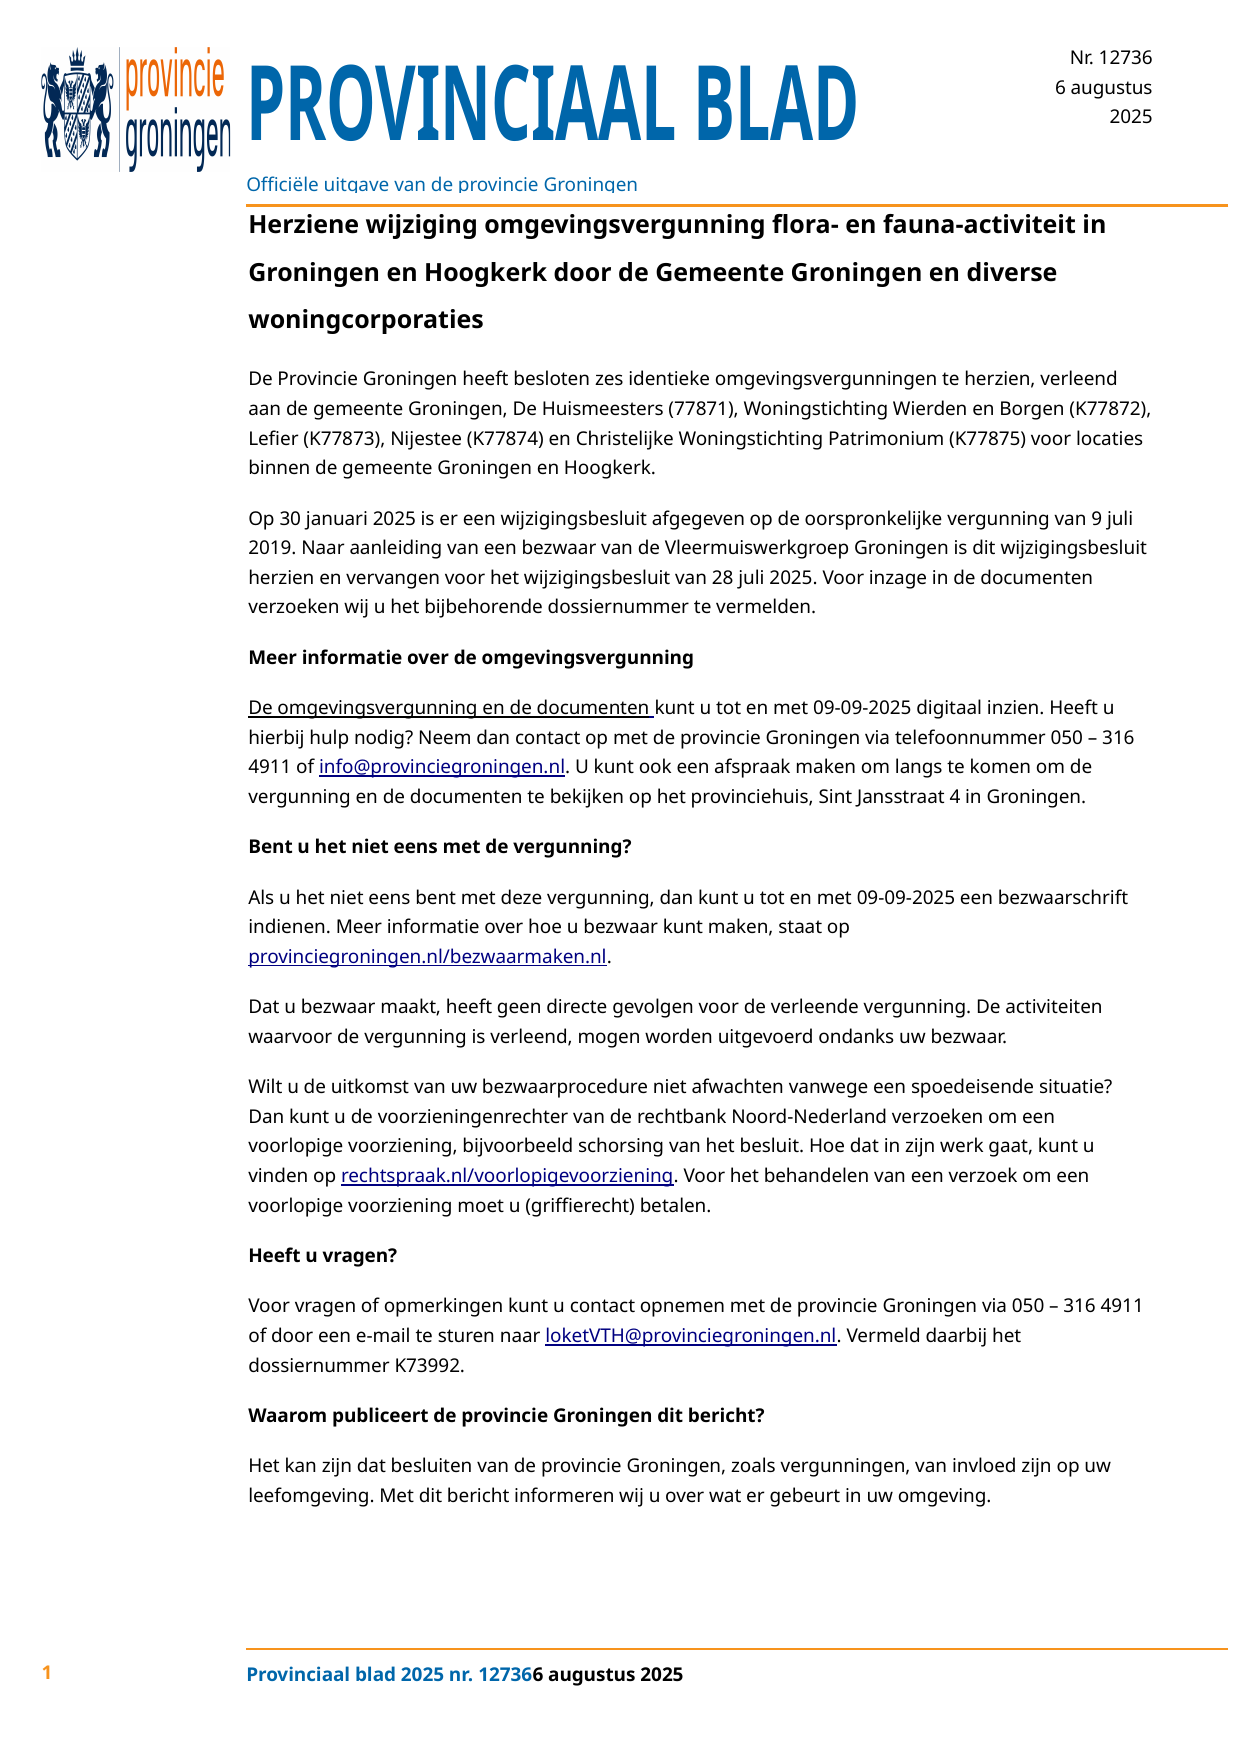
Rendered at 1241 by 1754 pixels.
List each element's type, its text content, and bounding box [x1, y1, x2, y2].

text Heeft u vragen? [248, 1242, 1152, 1268]
text Dat u bezwaar maakt, heeft geen directe gevolgen voor de verleende vergunning. De activiteiten waarvoor de vergunning is verleend, mogen worden uitgevoerd ondanks uw bezwaar. [248, 993, 1152, 1049]
text De Provincie Groningen heeft besloten zes identieke omgevingsvergunningen te herzien, verleend aan de gemeente Groningen, De Huismeesters (77871), Woningstichting Wierden en Borgen (K77872), Lefier (K77873), Nijestee (K77874) en Christelijke Woningstichting Patrimonium (K77875) voor locaties binnen de gemeente Groningen en Hoogkerk. [248, 366, 1152, 480]
text De omgevingsvergunning en de documenten kunt u tot en met 09-09-2025 digitaal inzien. Heeft u hierbij hulp nodig? Neem dan contact op met de provincie Groningen via telefoonnummer 050 – 316 4911 of info@provinciegroningen.nl. U kunt ook een afspraak maken om langs te komen om de vergunning en de documenten te bekijken op het provinciehuis, Sint Jansstraat 4 in Groningen. [248, 694, 1152, 809]
text Herziene wijziging omgevingsvergunning flora- en fauna-activiteit in Groningen en Hoogkerk door de Gemeente Groningen en diverse woningcorporaties [248, 207, 1152, 336]
text Bent u het niet eens met de vergunning? [248, 833, 1152, 859]
text Op 30 januari 2025 is er een wijzigingsbesluit afgegeven op de oorspronkelijke vergunning van 9 juli 2019. Naar aanleiding van een bezwaar van de Vleermuiswerkgroep Groningen is dit wijzigingsbesluit herzien en vervangen voor het wijzigingsbesluit van 28 juli 2025. Voor inzage in de documenten verzoeken wij u het bijbehorende dossiernummer te vermelden. [248, 505, 1152, 619]
text Voor vragen of opmerkingen kunt u contact opnemen met de provincie Groningen via 050 – 316 4911 of door een e-mail te sturen naar loketVTH@provinciegroningen.nl. Vermeld daarbij het dossiernummer K73992. [248, 1293, 1152, 1377]
text Het kan zijn dat besluiten van de provincie Groningen, zoals vergunningen, van invloed zijn op uw leefomgeving. Met dit bericht informeren wij u over wat er gebeurt in uw omgeving. [248, 1453, 1152, 1508]
text Meer informatie over de omgevingsvergunning [248, 644, 1152, 669]
text Wilt u de uitkomst van uw bezwaarprocedure niet afwachten vanwege een spoedeisende situatie? Dan kunt u de voorzieningenrechter van de rechtbank Noord-Nederland verzoeken om een voorlopige voorziening, bijvoorbeeld schorsing van het besluit. Hoe dat in zijn werk gaat, kunt u vinden op rechtspraak.nl/voorlopigevoorziening. Voor het behandelen van een verzoek om een voorlopige voorziening moet u (griffierecht) betalen. [248, 1073, 1152, 1217]
text Als u het niet eens bent met deze vergunning, dan kunt u tot en met 09-09-2025 een bezwaarschrift indienen. Meer informatie over hoe u bezwaar kunt maken, staat op provinciegroningen.nl/bezwaarmaken.nl. [248, 884, 1152, 969]
picture [41, 47, 231, 172]
text Waarom publiceert de provincie Groningen dit bericht? [248, 1402, 1152, 1428]
